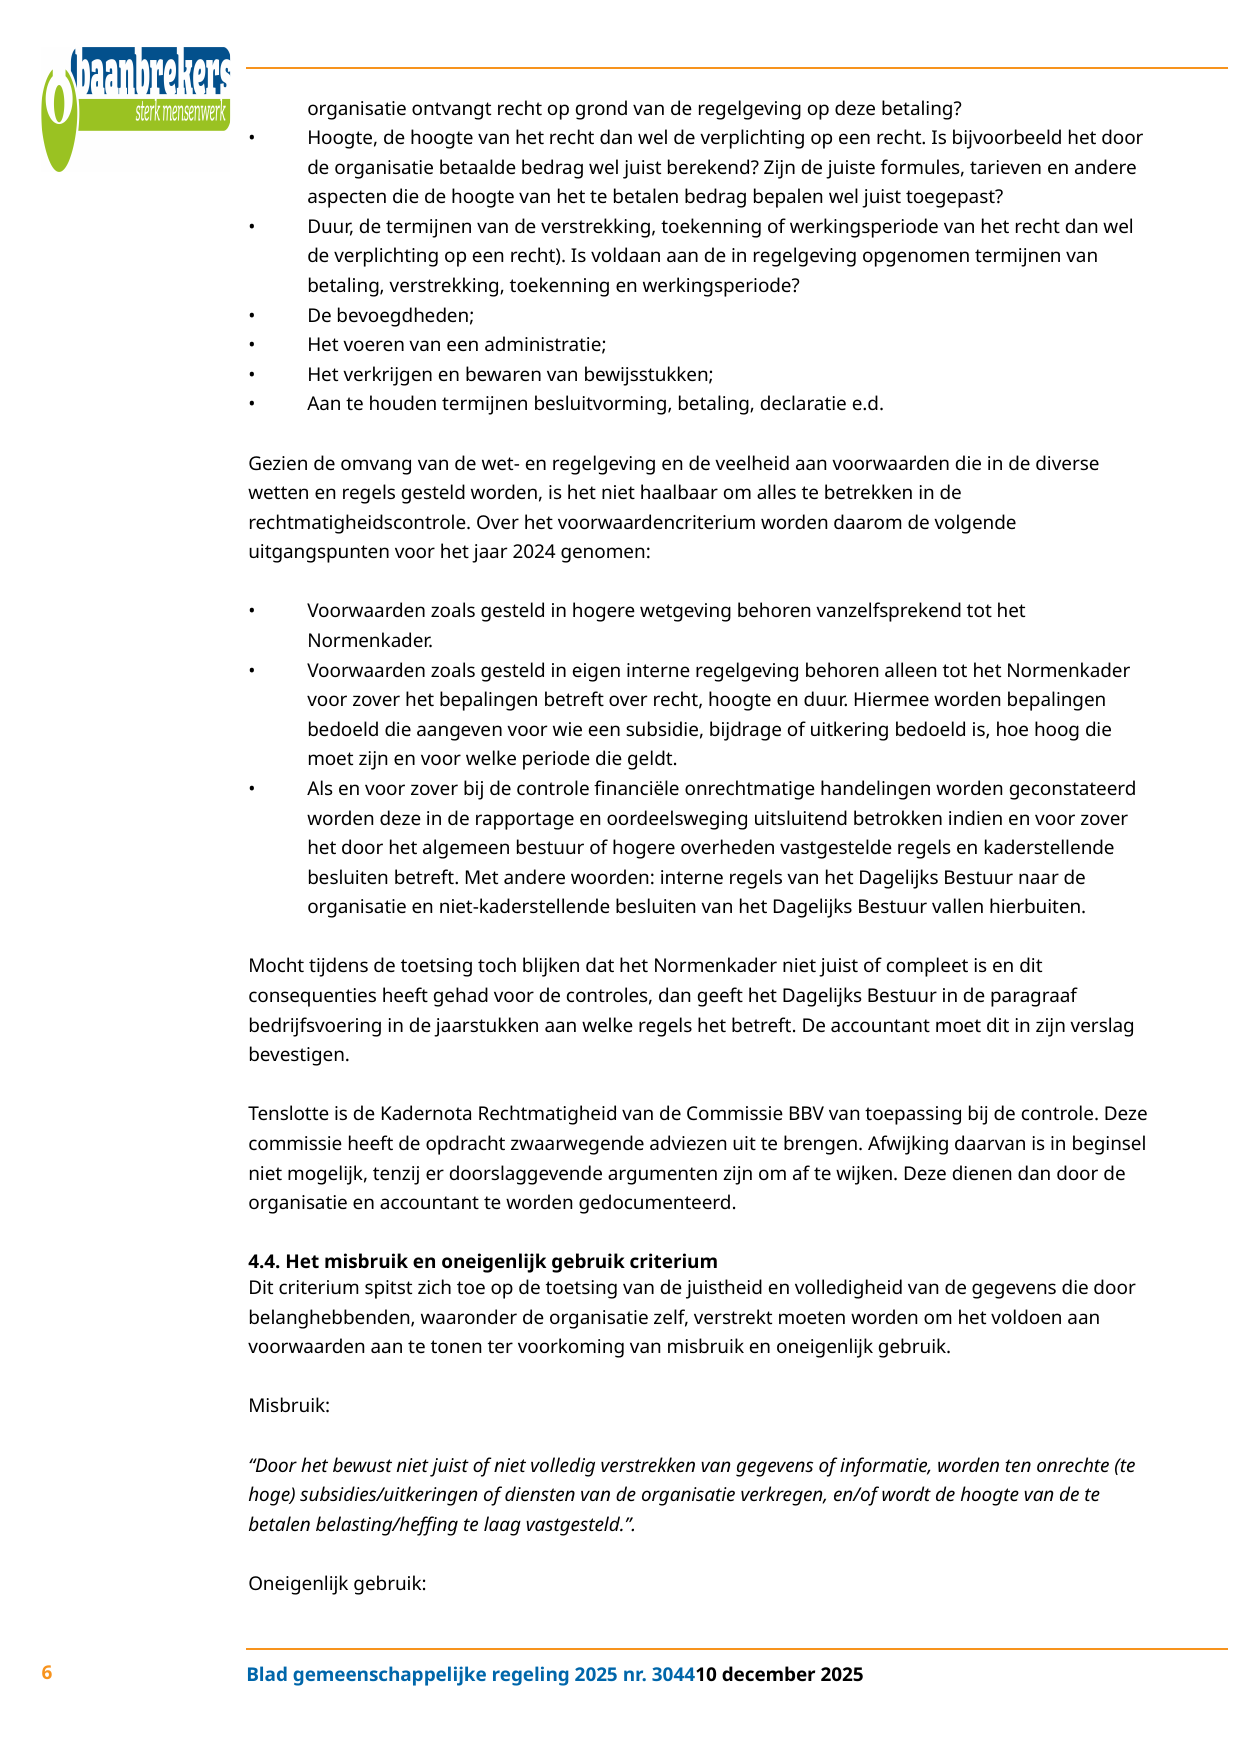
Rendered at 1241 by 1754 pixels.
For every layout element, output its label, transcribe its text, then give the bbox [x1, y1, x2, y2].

text Dit criterium spitst zich toe op de toetsing van de juistheid en volledigheid van de gegevens die door belanghebbenden, waaronder de organisatie zelf, verstrekt moeten worden om het voldoen aan voorwaarden aan te tonen ter voorkoming van misbruik en oneigenlijk gebruik. [248, 1274, 1152, 1359]
list De bevoegdheden; [248, 302, 1152, 328]
list Het voeren van een administratie; [248, 331, 1152, 357]
list Duur, de termijnen van de verstrekking, toekenning of werkingsperiode van het recht dan wel de verplichting op een recht). Is voldaan aan de in regelgeving opgenomen termijnen van betaling, verstrekking, toekenning en werkingsperiode? [248, 213, 1152, 298]
text “Door het bewust niet juist of niet volledig verstrekken van gegevens of informatie, worden ten onrechte (te hoge) subsidies/uitkeringen of diensten van de organisatie verkregen, en/of wordt de hoogte van de te betalen belasting/heffing te laag vastgesteld.”. [248, 1452, 1152, 1537]
list Voorwaarden zoals gesteld in eigen interne regelgeving behoren alleen tot het Normenkader voor zover het bepalingen betreft over recht, hoogte en duur. Hiermee worden bepalingen bedoeld die aangeven voor wie een subsidie, bijdrage of uitkering bedoeld is, hoe hoog die moet zijn en voor welke periode die geldt. [248, 657, 1152, 771]
text Oneigenlijk gebruik: [248, 1570, 1152, 1596]
text Mocht tijdens de toetsing toch blijken dat het Normenkader niet juist of compleet is en dit consequenties heeft gehad voor de controles, dan geeft het Dagelijks Bestuur in de paragraaf bedrijfsvoering in de jaarstukken aan welke regels het betreft. De accountant moet dit in zijn verslag bevestigen. [248, 953, 1152, 1067]
text Gezien de omvang van de wet- en regelgeving en de veelheid aan voorwaarden die in de diverse wetten en regels gesteld worden, is het niet haalbaar om alles te betrekken in de rechtmatigheidscontrole. Over het voorwaardencriterium worden daarom de volgende uitgangspunten voor het jaar 2024 genomen: [248, 450, 1152, 564]
list Als en voor zover bij de controle financiële onrechtmatige handelingen worden geconstateerd worden deze in de rapportage en oordeelsweging uitsluitend betrokken indien en voor zover het door het algemeen bestuur of hogere overheden vastgestelde regels en kaderstellende besluiten betreft. Met andere woorden: interne regels van het Dagelijks Bestuur naar de organisatie en niet-kaderstellende besluiten van het Dagelijks Bestuur vallen hierbuiten. [248, 775, 1152, 919]
text 4.4. Het misbruik en oneigenlijk gebruik criterium [248, 1248, 1152, 1274]
list Aan te houden termijnen besluitvorming, betaling, declaratie e.d. [248, 391, 1152, 416]
list Voorwaarden zoals gesteld in hogere wetgeving behoren vanzelfsprekend tot het Normenkader. [248, 598, 1152, 653]
text Tenslotte is de Kadernota Rechtmatigheid van de Commissie BBV van toepassing bij de controle. Deze commissie heeft de opdracht zwaarwegende adviezen uit te brengen. Afwijking daarvan is in beginsel niet mogelijk, tenzij er doorslaggevende argumenten zijn om af te wijken. Deze dienen dan door de organisatie en accountant te worden gedocumenteerd. [248, 1101, 1152, 1215]
text Misbruik: [248, 1393, 1152, 1418]
list Het verkrijgen en bewaren van bewijsstukken; [248, 361, 1152, 387]
list Hoogte, de hoogte van het recht dan wel de verplichting op een recht. Is bijvoorbeeld het door de organisatie betaalde bedrag wel juist berekend? Zijn de juiste formules, tarieven en andere aspecten die de hoogte van het te betalen bedrag bepalen wel juist toegepast? [248, 124, 1152, 209]
picture [41, 47, 231, 172]
list organisatie ontvangt recht op grond van de regelgeving op deze betaling? [248, 95, 1152, 121]
